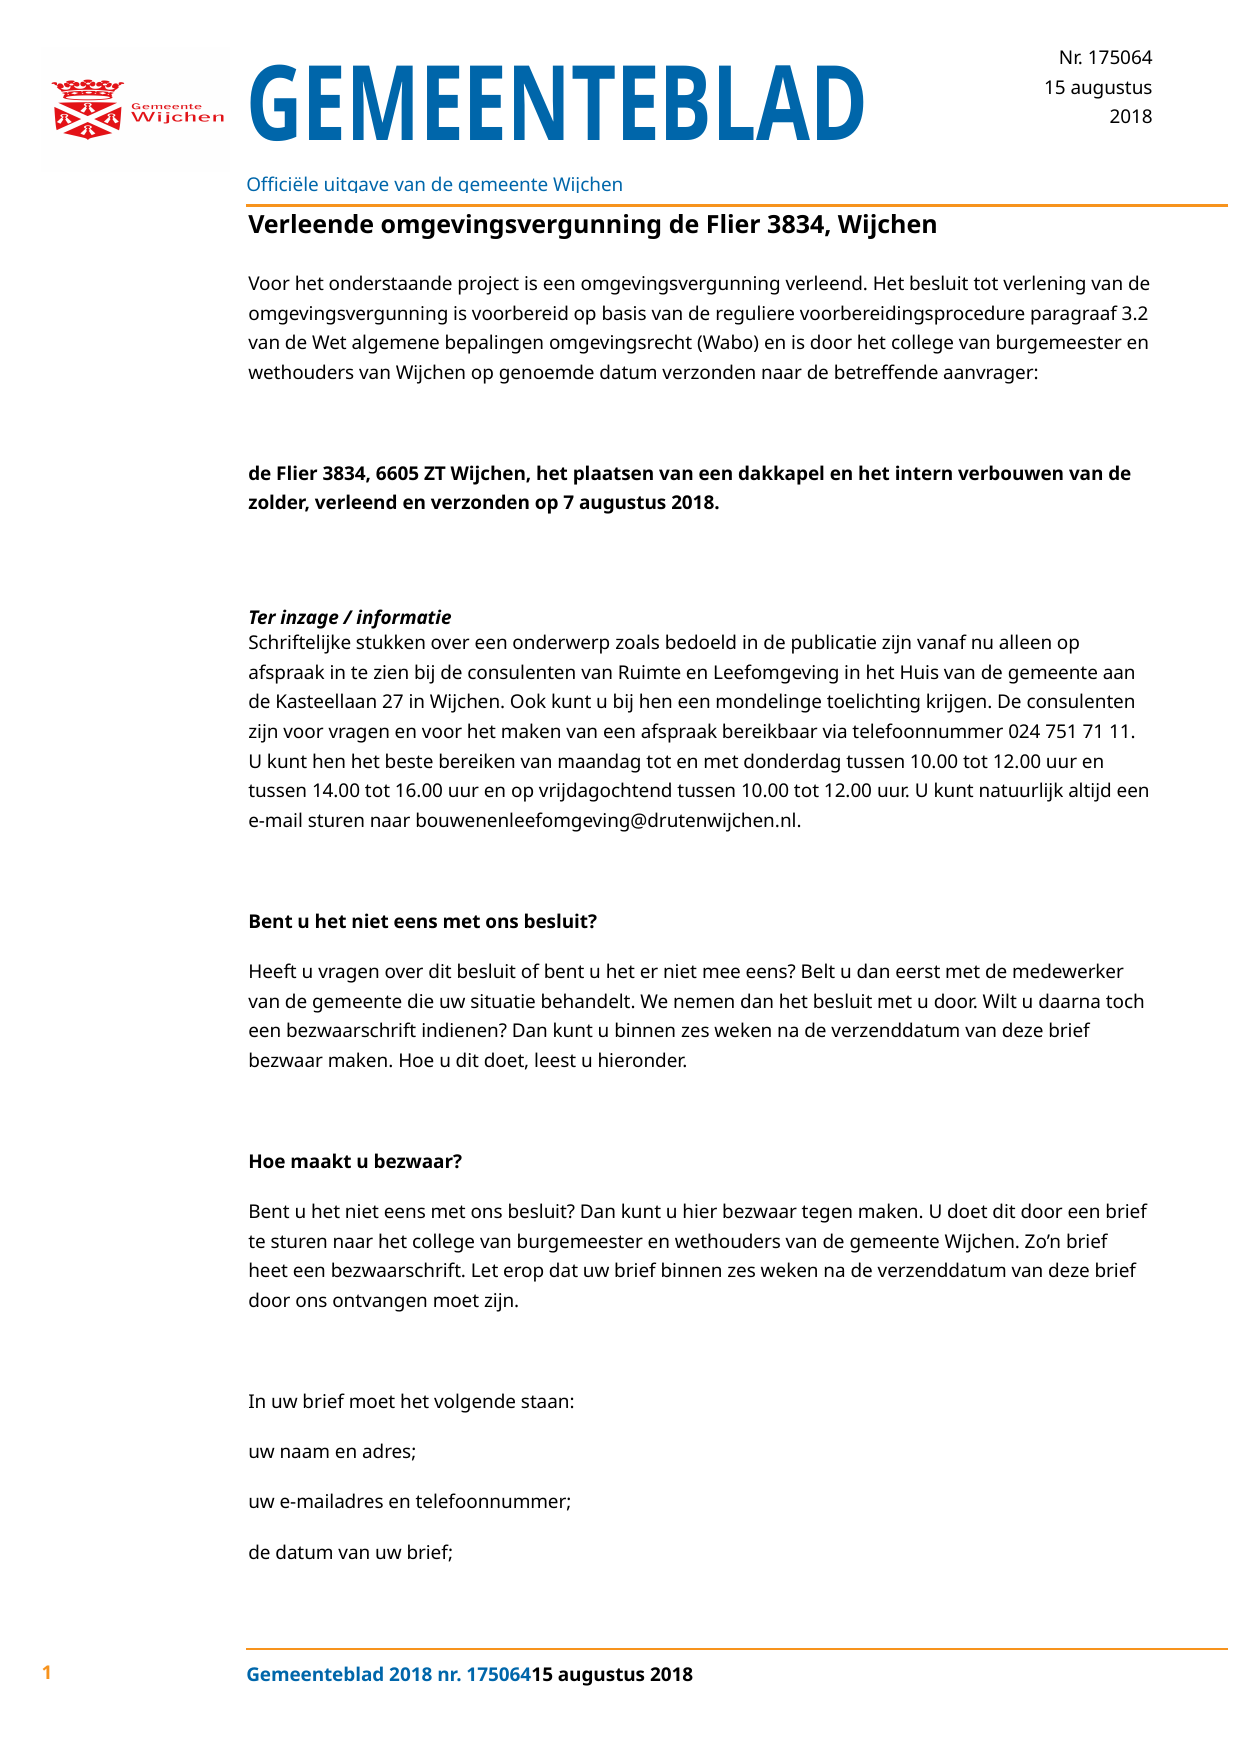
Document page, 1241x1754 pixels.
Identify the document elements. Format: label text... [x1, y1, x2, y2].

text Bent u het niet eens met ons besluit? Dan kunt u hier bezwaar tegen maken. U doet dit door een brief te sturen naar het college van burgemeester en wethouders van de gemeente Wijchen. Zo’n brief heet een bezwaarschrift. Let erop dat uw brief binnen zes weken na de verzenddatum van deze brief door ons ontvangen moet zijn. [248, 1198, 1152, 1313]
text Schriftelijke stukken over een onderwerp zoals bedoeld in de publicatie zijn vanaf nu alleen op afspraak in te zien bij de consulenten van Ruimte en Leefomgeving in het Huis van de gemeente aan de Kasteellaan 27 in Wijchen. Ook kunt u bij hen een mondelinge toelichting krijgen. De consulenten zijn voor vragen en voor het maken van een afspraak bereikbaar via telefoonnummer 024 751 71 11. U kunt hen het beste bereiken van maandag tot en met donderdag tussen 10.00 tot 12.00 uur en tussen 14.00 tot 16.00 uur en op vrijdagochtend tussen 10.00 tot 12.00 uur. U kunt natuurlijk altijd een e-mail sturen naar bouwenenleefomgeving@drutenwijchen.nl. [248, 629, 1152, 833]
text Heeft u vragen over dit besluit of bent u het er niet mee eens? Belt u dan eerst met de medewerker van de gemeente die uw situatie behandelt. We nemen dan het besluit met u door. Wilt u daarna toch een bezwaarschrift indienen? Dan kunt u binnen zes weken na de verzenddatum van deze brief bezwaar maken. Hoe u dit doet, leest u hieronder. [248, 958, 1152, 1073]
text Voor het onderstaande project is een omgevingsvergunning verleend. Het besluit tot verlening van de omgevingsvergunning is voorbereid op basis van de reguliere voorbereidingsprocedure paragraaf 3.2 van de Wet algemene bepalingen omgevingsrecht (Wabo) en is door het college van burgemeester en wethouders van Wijchen op genoemde datum verzonden naar de betreffende aanvrager: [248, 270, 1152, 385]
text Verleende omgevingsvergunning de Flier 3834, Wijchen [248, 207, 1152, 241]
text de datum van uw brief; [248, 1539, 1152, 1565]
picture [41, 47, 231, 172]
text Hoe maakt u bezwaar? [248, 1148, 1152, 1174]
text de Flier 3834, 6605 ZT Wijchen, het plaatsen van een dakkapel en het intern verbouwen van de zolder, verleend en verzonden op 7 augustus 2018. [248, 460, 1152, 515]
text Bent u het niet eens met ons besluit? [248, 908, 1152, 934]
text uw naam en adres; [248, 1438, 1152, 1464]
text uw e-mailadres en telefoonnummer; [248, 1489, 1152, 1514]
text In uw brief moet het volgende staan: [248, 1388, 1152, 1414]
text Ter inzage / informatie [248, 604, 1152, 629]
